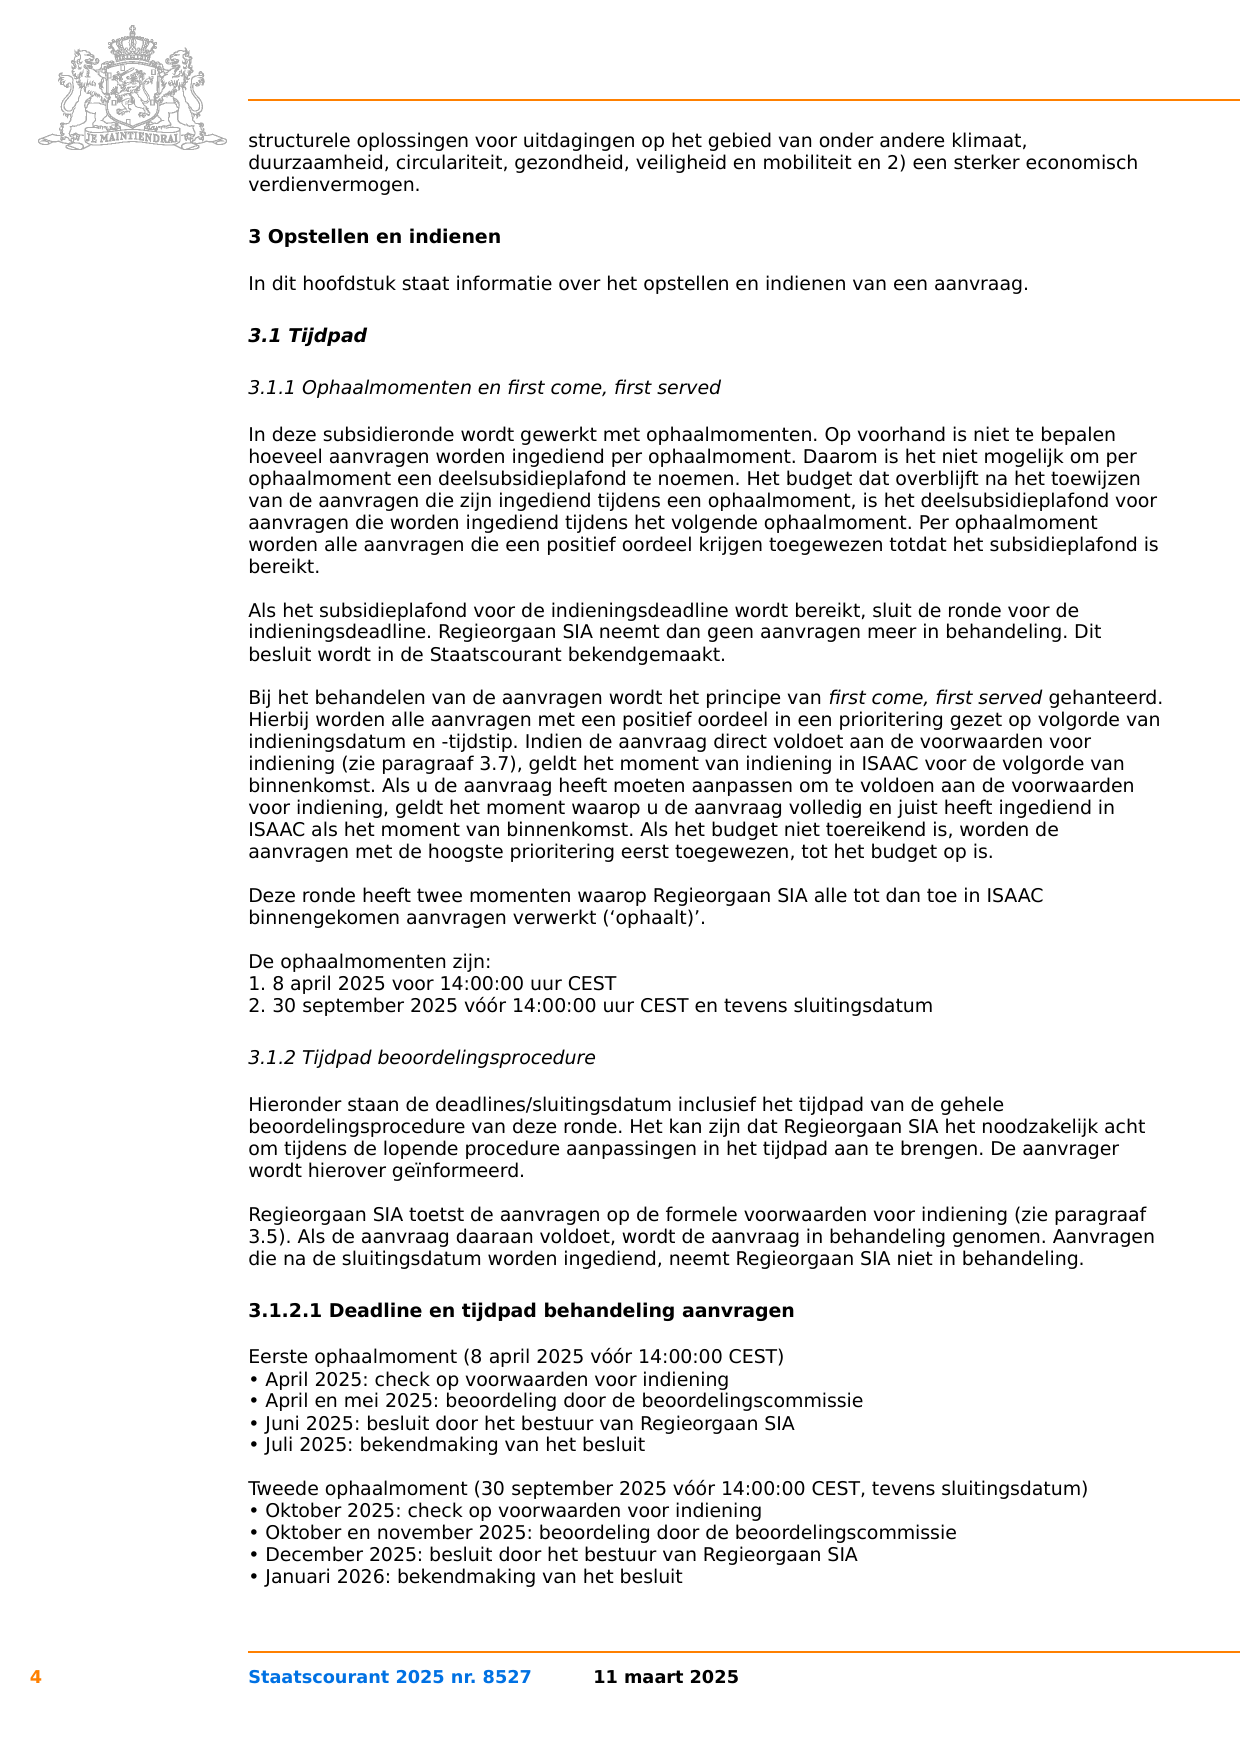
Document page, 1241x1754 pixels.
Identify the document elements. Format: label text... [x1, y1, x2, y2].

subtitle 3.1 Tijdpad [248, 325, 1163, 347]
picture [38, 25, 227, 150]
text 1. 8 april 2025 voor 14:00:00 uur CEST [248, 973, 1163, 995]
text • Januari 2026: bekendmaking van het besluit [248, 1566, 1163, 1588]
text Deze ronde heeft twee momenten waarop Regieorgaan SIA alle tot dan toe in ISAAC binnengekomen aanvragen verwerkt (‘ophaalt)’. [248, 885, 1163, 929]
subtitle 3.1.2.1 Deadline en tijdpad behandeling aanvragen [248, 1299, 1163, 1321]
text In deze subsidieronde wordt gewerkt met ophaalmomenten. Op voorhand is niet te bepalen hoeveel aanvragen worden ingediend per ophaalmoment. Daarom is het niet mogelijk om per ophaalmoment een deelsubsidieplafond te noemen. Het budget dat overblijft na het toewijzen van de aanvragen die zijn ingediend tijdens een ophaalmoment, is het deelsubsidieplafond voor aanvragen die worden ingediend tijdens het volgende ophaalmoment. Per ophaalmoment worden alle aanvragen die een positief oordeel krijgen toegewezen totdat het subsidieplafond is bereikt. [248, 424, 1163, 578]
text • Juli 2025: bekendmaking van het besluit [248, 1434, 1163, 1456]
text Bij het behandelen van de aanvragen wordt het principe van first come, first served gehanteerd. Hierbij worden alle aanvragen met een positief oordeel in een prioritering gezet op volgorde van indieningsdatum en -tijdstip. Indien de aanvraag direct voldoet aan de voorwaarden voor indiening (zie paragraaf 3.7), geldt het moment van indiening in ISAAC voor de volgorde van binnenkomst. Als u de aanvraag heeft moeten aanpassen om te voldoen aan de voorwaarden voor indiening, geldt het moment waarop u de aanvraag volledig en juist heeft ingediend in ISAAC als het moment van binnenkomst. Als het budget niet toereikend is, worden de aanvragen met de hoogste prioritering eerst toegewezen, tot het budget op is. [248, 687, 1163, 863]
text • Oktober 2025: check op voorwaarden voor indiening [248, 1500, 1163, 1522]
subtitle 3.1.2 Tijdpad beoordelingsprocedure [248, 1047, 1163, 1069]
text Regieorgaan SIA toetst de aanvragen op de formele voorwaarden voor indiening (zie paragraaf 3.5). Als de aanvraag daaraan voldoet, wordt de aanvraag in behandeling genomen. Aanvragen die na de sluitingsdatum worden ingediend, neemt Regieorgaan SIA niet in behandeling. [248, 1203, 1163, 1269]
text • Oktober en november 2025: beoordeling door de beoordelingscommissie [248, 1522, 1163, 1544]
text Als het subsidieplafond voor de indieningsdeadline wordt bereikt, sluit de ronde voor de indieningsdeadline. Regieorgaan SIA neemt dan geen aanvragen meer in behandeling. Dit besluit wordt in de Staatscourant bekendgemaakt. [248, 599, 1163, 665]
text • April en mei 2025: beoordeling door de beoordelingscommissie [248, 1390, 1163, 1412]
text In dit hoofdstuk staat informatie over het opstellen en indienen van een aanvraag. [248, 273, 1163, 295]
text • December 2025: besluit door het bestuur van Regieorgaan SIA [248, 1544, 1163, 1566]
subtitle 3 Opstellen en indienen [248, 226, 1163, 248]
text De ophaalmomenten zijn: [248, 951, 1163, 973]
text • April 2025: check op voorwaarden voor indiening [248, 1368, 1163, 1390]
text Tweede ophaalmoment (30 september 2025 vóór 14:00:00 CEST, tevens sluitingsdatum) [248, 1478, 1163, 1500]
subtitle 3.1.1 Ophaalmomenten en first come, first served [248, 377, 1163, 399]
text • Juni 2025: besluit door het bestuur van Regieorgaan SIA [248, 1412, 1163, 1434]
text Hieronder staan de deadlines/sluitingsdatum inclusief het tijdpad van de gehele beoordelingsprocedure van deze ronde. Het kan zijn dat Regieorgaan SIA het noodzakelijk acht om tijdens de lopende procedure aanpassingen in het tijdpad aan te brengen. De aanvrager wordt hierover geïnformeerd. [248, 1094, 1163, 1182]
text structurele oplossingen voor uitdagingen op het gebied van onder andere klimaat, duurzaamheid, circulariteit, gezondheid, veiligheid en mobiliteit en 2) een sterker economisch verdienvermogen. [248, 130, 1163, 196]
text 2. 30 september 2025 vóór 14:00:00 uur CEST en tevens sluitingsdatum [248, 995, 1163, 1017]
text Eerste ophaalmoment (8 april 2025 vóór 14:00:00 CEST) [248, 1346, 1163, 1368]
